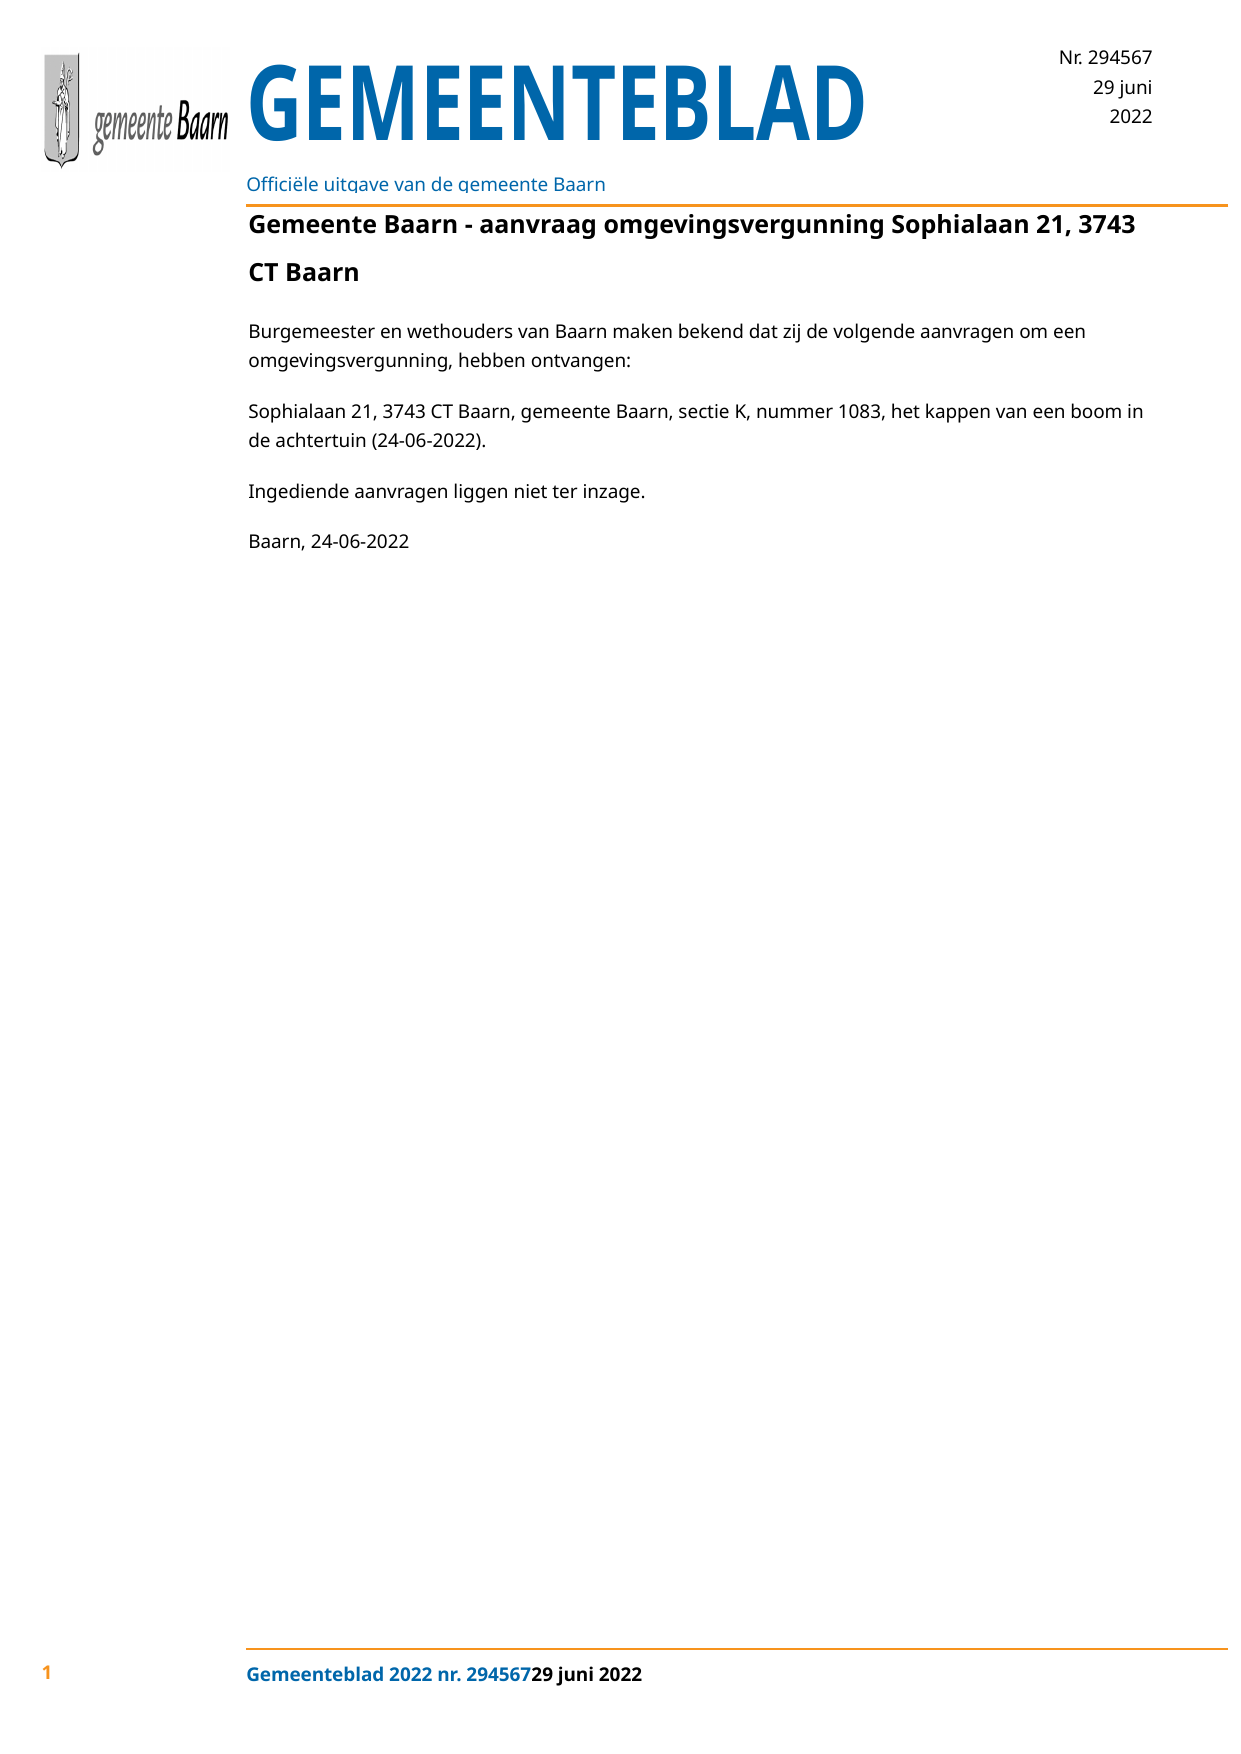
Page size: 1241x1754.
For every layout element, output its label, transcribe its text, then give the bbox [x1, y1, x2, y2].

text Ingediende aanvragen liggen niet ter inzage. [248, 478, 1152, 504]
text Baarn, 24-06-2022 [248, 528, 1152, 554]
text Gemeente Baarn - aanvraag omgevingsvergunning Sophialaan 21, 3743 CT Baarn [248, 207, 1152, 288]
text Burgemeester en wethouders van Baarn maken bekend dat zij de volgende aanvragen om een omgevingsvergunning, hebben ontvangen: [248, 318, 1152, 373]
text Sophialaan 21, 3743 CT Baarn, gemeente Baarn, sectie K, nummer 1083, het kappen van een boom in de achtertuin (24-06-2022). [248, 398, 1152, 453]
picture [41, 47, 231, 172]
